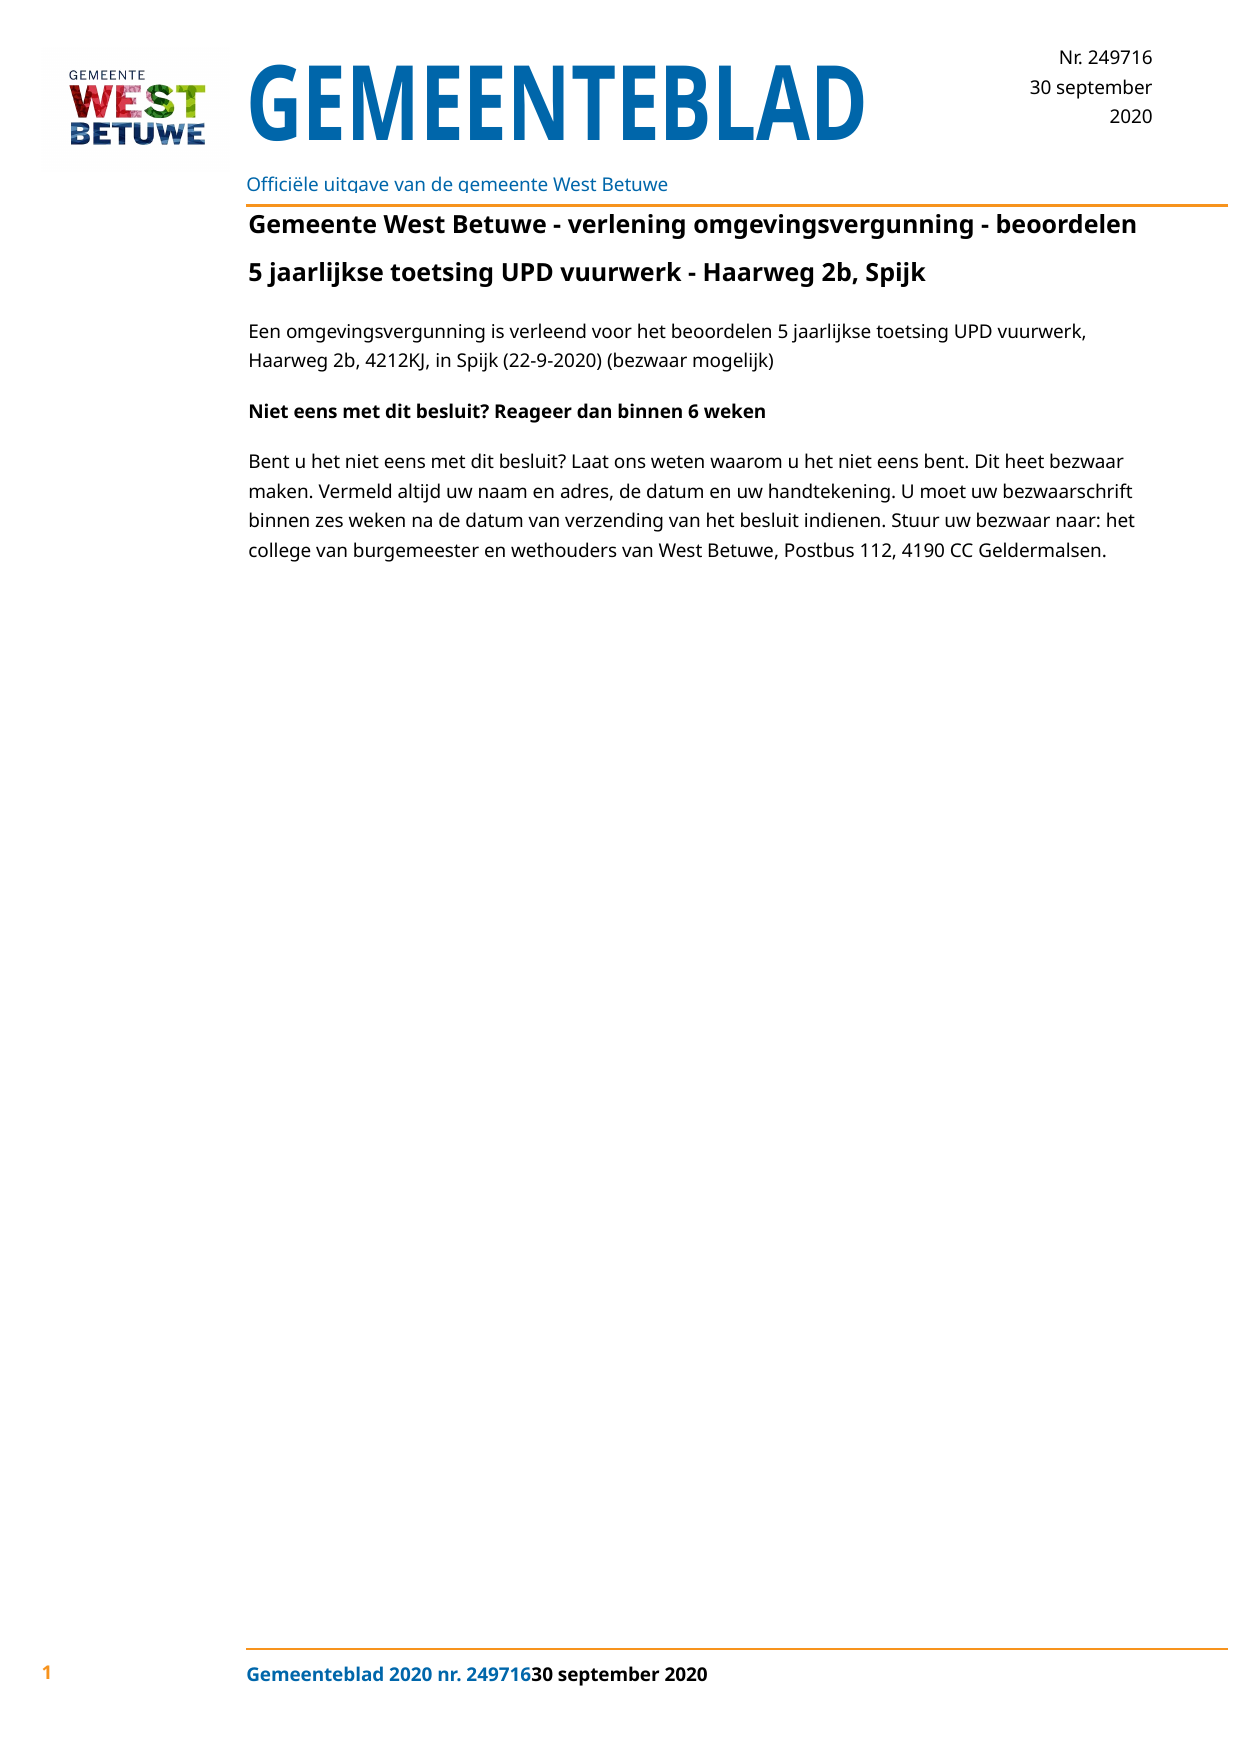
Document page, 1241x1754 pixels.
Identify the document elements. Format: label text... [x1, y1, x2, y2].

text Niet eens met dit besluit? Reageer dan binnen 6 weken [248, 398, 1152, 424]
picture [41, 47, 231, 172]
text Gemeente West Betuwe - verlening omgevingsvergunning - beoordelen 5 jaarlijkse toetsing UPD vuurwerk - Haarweg 2b, Spijk [248, 207, 1152, 288]
text Bent u het niet eens met dit besluit? Laat ons weten waarom u het niet eens bent. Dit heet bezwaar maken. Vermeld altijd uw naam en adres, de datum en uw handtekening. U moet uw bezwaarschrift binnen zes weken na de datum van verzending van het besluit indienen. Stuur uw bezwaar naar: het college van burgemeester en wethouders van West Betuwe, Postbus 112, 4190 CC Geldermalsen. [248, 448, 1152, 563]
text Een omgevingsvergunning is verleend voor het beoordelen 5 jaarlijkse toetsing UPD vuurwerk, Haarweg 2b, 4212KJ, in Spijk (22-9-2020) (bezwaar mogelijk) [248, 318, 1152, 373]
